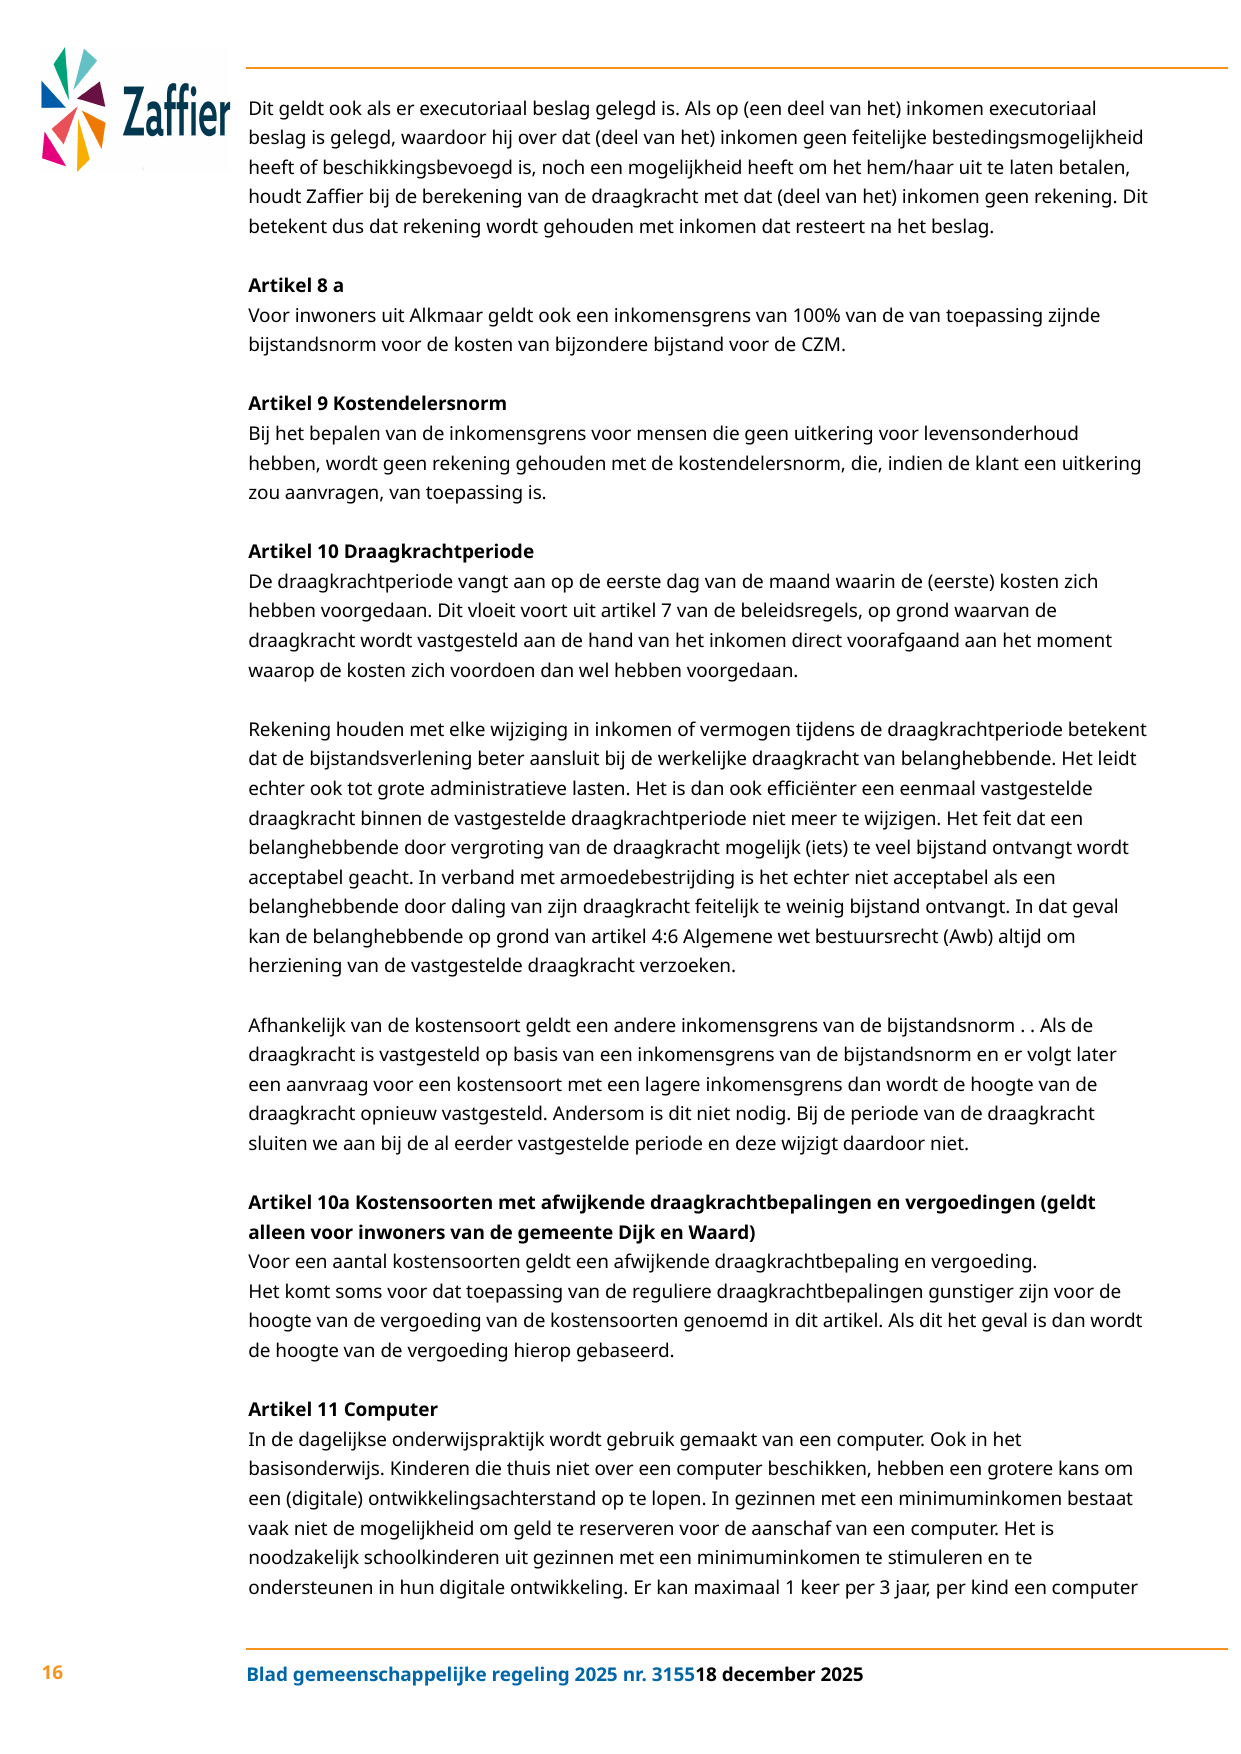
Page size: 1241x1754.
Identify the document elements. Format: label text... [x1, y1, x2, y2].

text Dit geldt ook als er executoriaal beslag gelegd is. Als op (een deel van het) inkomen executoriaal beslag is gelegd, waardoor hij over dat (deel van het) inkomen geen feitelijke bestedingsmogelijkheid heeft of beschikkingsbevoegd is, noch een mogelijkheid heeft om het hem/haar uit te laten betalen, houdt Zaffier bij de berekening van de draagkracht met dat (deel van het) inkomen geen rekening. Dit betekent dus dat rekening wordt gehouden met inkomen dat resteert na het beslag. [248, 95, 1152, 239]
text In de dagelijkse onderwijspraktijk wordt gebruik gemaakt van een computer. Ook in het basisonderwijs. Kinderen die thuis niet over een computer beschikken, hebben een grotere kans om een (digitale) ontwikkelingsachterstand op te lopen. In gezinnen met een minimuminkomen bestaat vaak niet de mogelijkheid om geld te reserveren voor de aanschaf van een computer. Het is noodzakelijk schoolkinderen uit gezinnen met een minimuminkomen te stimuleren en te ondersteunen in hun digitale ontwikkeling. Er kan maximaal 1 keer per 3 jaar, per kind een computer [248, 1426, 1152, 1600]
text Artikel 10a Kostensoorten met afwijkende draagkrachtbepalingen en vergoedingen (geldt alleen voor inwoners van de gemeente Dijk en Waard) [248, 1189, 1152, 1245]
text De draagkrachtperiode vangt aan op de eerste dag van de maand waarin de (eerste) kosten zich hebben voorgedaan. Dit vloeit voort uit artikel 7 van de beleidsregels, op grond waarvan de draagkracht wordt vastgesteld aan de hand van het inkomen direct voorafgaand aan het moment waarop de kosten zich voordoen dan wel hebben voorgedaan. [248, 568, 1152, 683]
text Artikel 8 a [248, 272, 1152, 298]
text Artikel 9 Kostendelersnorm [248, 391, 1152, 416]
text Bij het bepalen van de inkomensgrens voor mensen die geen uitkering voor levensonderhoud hebben, wordt geen rekening gehouden met de kostendelersnorm, die, indien de klant een uitkering zou aanvragen, van toepassing is. [248, 420, 1152, 505]
text Het komt soms voor dat toepassing van de reguliere draagkrachtbepalingen gunstiger zijn voor de hoogte van de vergoeding van de kostensoorten genoemd in dit artikel. Als dit het geval is dan wordt de hoogte van de vergoeding hierop gebaseerd. [248, 1278, 1152, 1363]
text Afhankelijk van de kostensoort geldt een andere inkomensgrens van de bijstandsnorm . . Als de draagkracht is vastgesteld op basis van een inkomensgrens van de bijstandsnorm en er volgt later een aanvraag voor een kostensoort met een lagere inkomensgrens dan wordt de hoogte van de draagkracht opnieuw vastgesteld. Andersom is dit niet nodig. Bij de periode van de draagkracht sluiten we aan bij de al eerder vastgestelde periode en deze wijzigt daardoor niet. [248, 1012, 1152, 1156]
text Artikel 10 Draagkrachtperiode [248, 538, 1152, 564]
picture [41, 47, 231, 172]
text Artikel 11 Computer [248, 1396, 1152, 1422]
text Rekening houden met elke wijziging in inkomen of vermogen tijdens de draagkrachtperiode betekent dat de bijstandsverlening beter aansluit bij de werkelijke draagkracht van belanghebbende. Het leidt echter ook tot grote administratieve lasten. Het is dan ook efficiënter een eenmaal vastgestelde draagkracht binnen de vastgestelde draagkrachtperiode niet meer te wijzigen. Het feit dat een belanghebbende door vergroting van de draagkracht mogelijk (iets) te veel bijstand ontvangt wordt acceptabel geacht. In verband met armoedebestrijding is het echter niet acceptabel als een belanghebbende door daling van zijn draagkracht feitelijk te weinig bijstand ontvangt. In dat geval kan de belanghebbende op grond van artikel 4:6 Algemene wet bestuursrecht (Awb) altijd om herziening van de vastgestelde draagkracht verzoeken. [248, 716, 1152, 978]
text Voor inwoners uit Alkmaar geldt ook een inkomensgrens van 100% van de van toepassing zijnde bijstandsnorm voor de kosten van bijzondere bijstand voor de CZM. [248, 302, 1152, 357]
text Voor een aantal kostensoorten geldt een afwijkende draagkrachtbepaling en vergoeding. [248, 1248, 1152, 1274]
